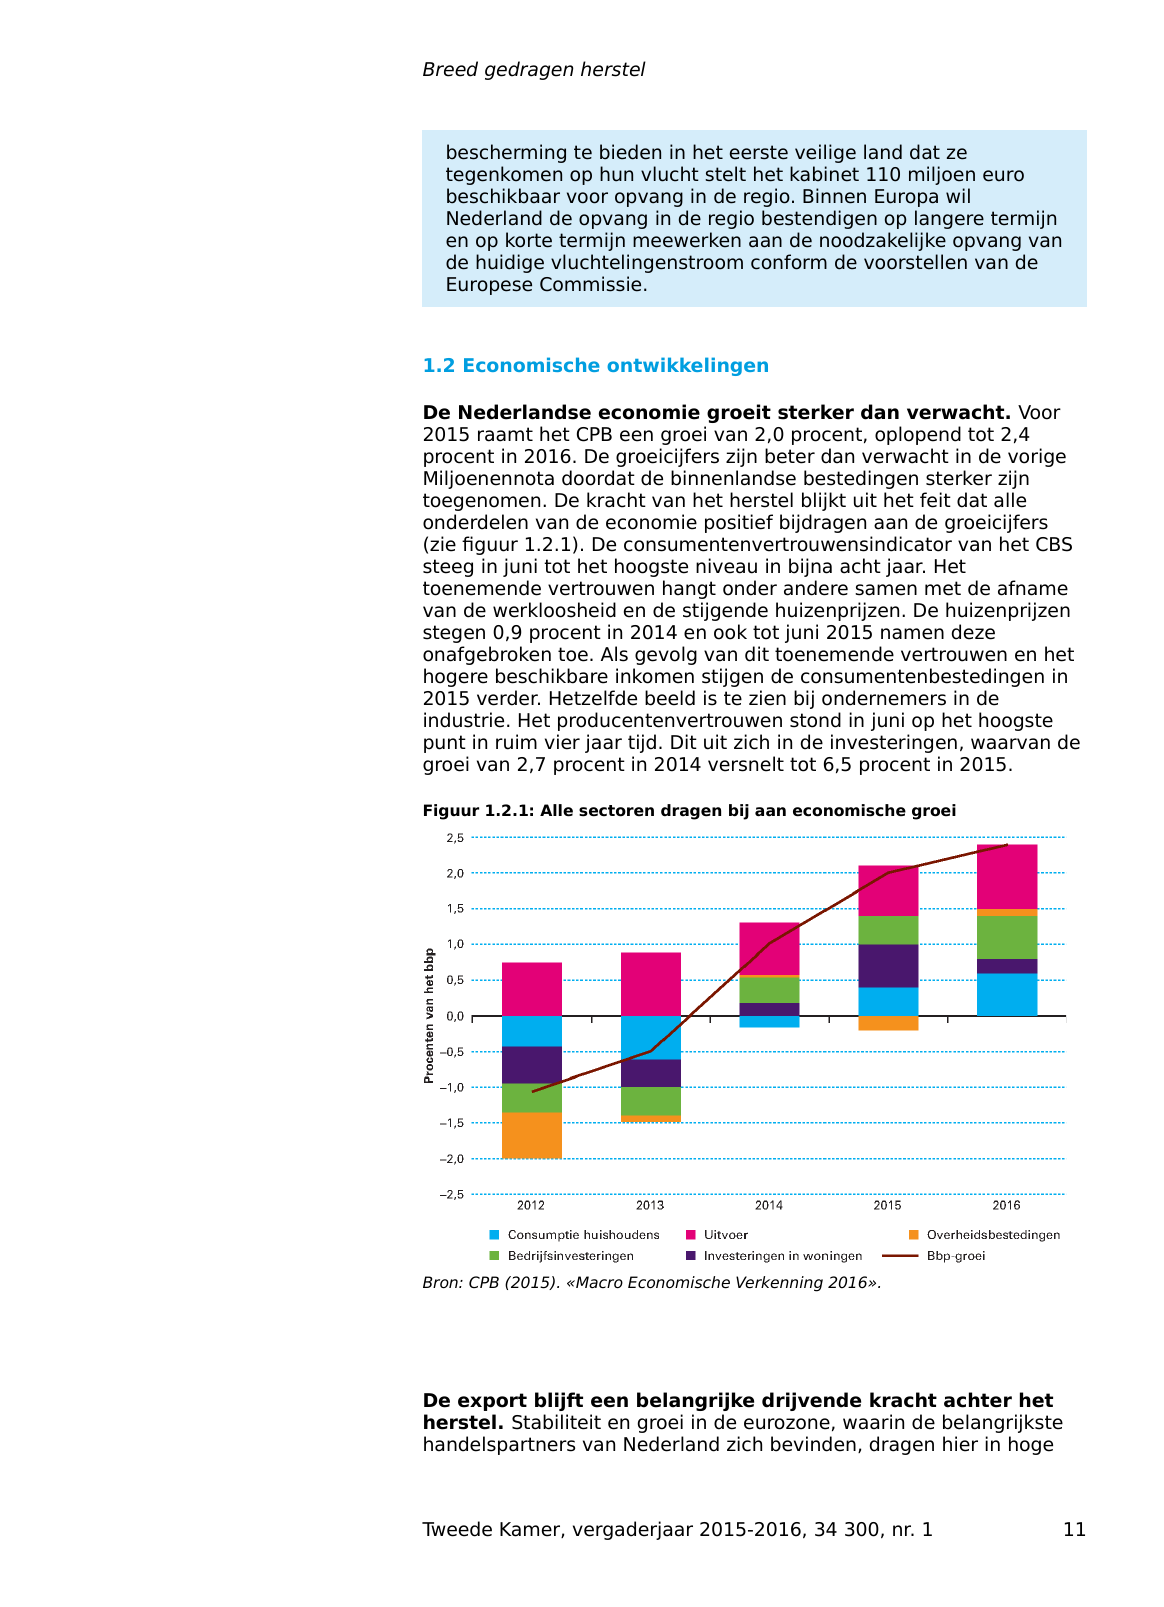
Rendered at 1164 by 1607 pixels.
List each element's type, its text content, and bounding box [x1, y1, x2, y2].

text Bron: CPB (2015). «Macro Economische Verkenning 2016». [422, 1274, 1066, 1293]
picture [422, 831, 1067, 1263]
text Figuur 1.2.1: Alle sectoren dragen bij aan economische groei [422, 802, 1066, 820]
subtitle 1.2 Economische ontwikkelingen [422, 355, 1087, 377]
text De Nederlandse economie groeit sterker dan verwacht. Voor 2015 raamt het CPB een groei van 2,0 procent, oplopend tot 2,4 procent in 2016. De groeicijfers zijn beter dan verwacht in de vorige Miljoenennota doordat de binnenlandse bestedingen sterker zijn toegenomen. De kracht van het herstel blijkt uit het feit dat alle onderdelen van de economie positief bijdragen aan de groeicijfers (zie figuur 1.2.1). De consumentenvertrouwensindicator van het CBS steeg in juni tot het hoogste niveau in bijna acht jaar. Het toenemende vertrouwen hangt onder andere samen met de afname van de werkloosheid en de stijgende huizenprijzen. De huizenprijzen stegen 0,9 procent in 2014 en ook tot juni 2015 namen deze onafgebroken toe. Als gevolg van dit toenemende vertrouwen en het hogere beschikbare inkomen stijgen de consumentenbestedingen in 2015 verder. Hetzelfde beeld is te zien bij ondernemers in de industrie. Het producentenvertrouwen stond in juni op het hoogste punt in ruim vier jaar tijd. Dit uit zich in de investeringen, waarvan de groei van 2,7 procent in 2014 versnelt tot 6,5 procent in 2015. [422, 402, 1087, 776]
text De export blijft een belangrijke drijvende kracht achter het herstel. Stabiliteit en groei in de eurozone, waarin de belangrijkste handelspartners van Nederland zich bevinden, dragen hier in hoge [422, 1390, 1087, 1456]
table_header bescherming te bieden in het eerste veilige land dat ze tegenkomen op hun vlucht stelt het kabinet 110 miljoen euro beschikbaar voor opvang in de regio. Binnen Europa wil Nederland de opvang in de regio bestendigen op langere termijn en op korte termijn meewerken aan de noodzakelijke opvang van de huidige vluchtelingenstroom conform de voorstellen van de Europese Commissie. [422, 130, 1087, 307]
